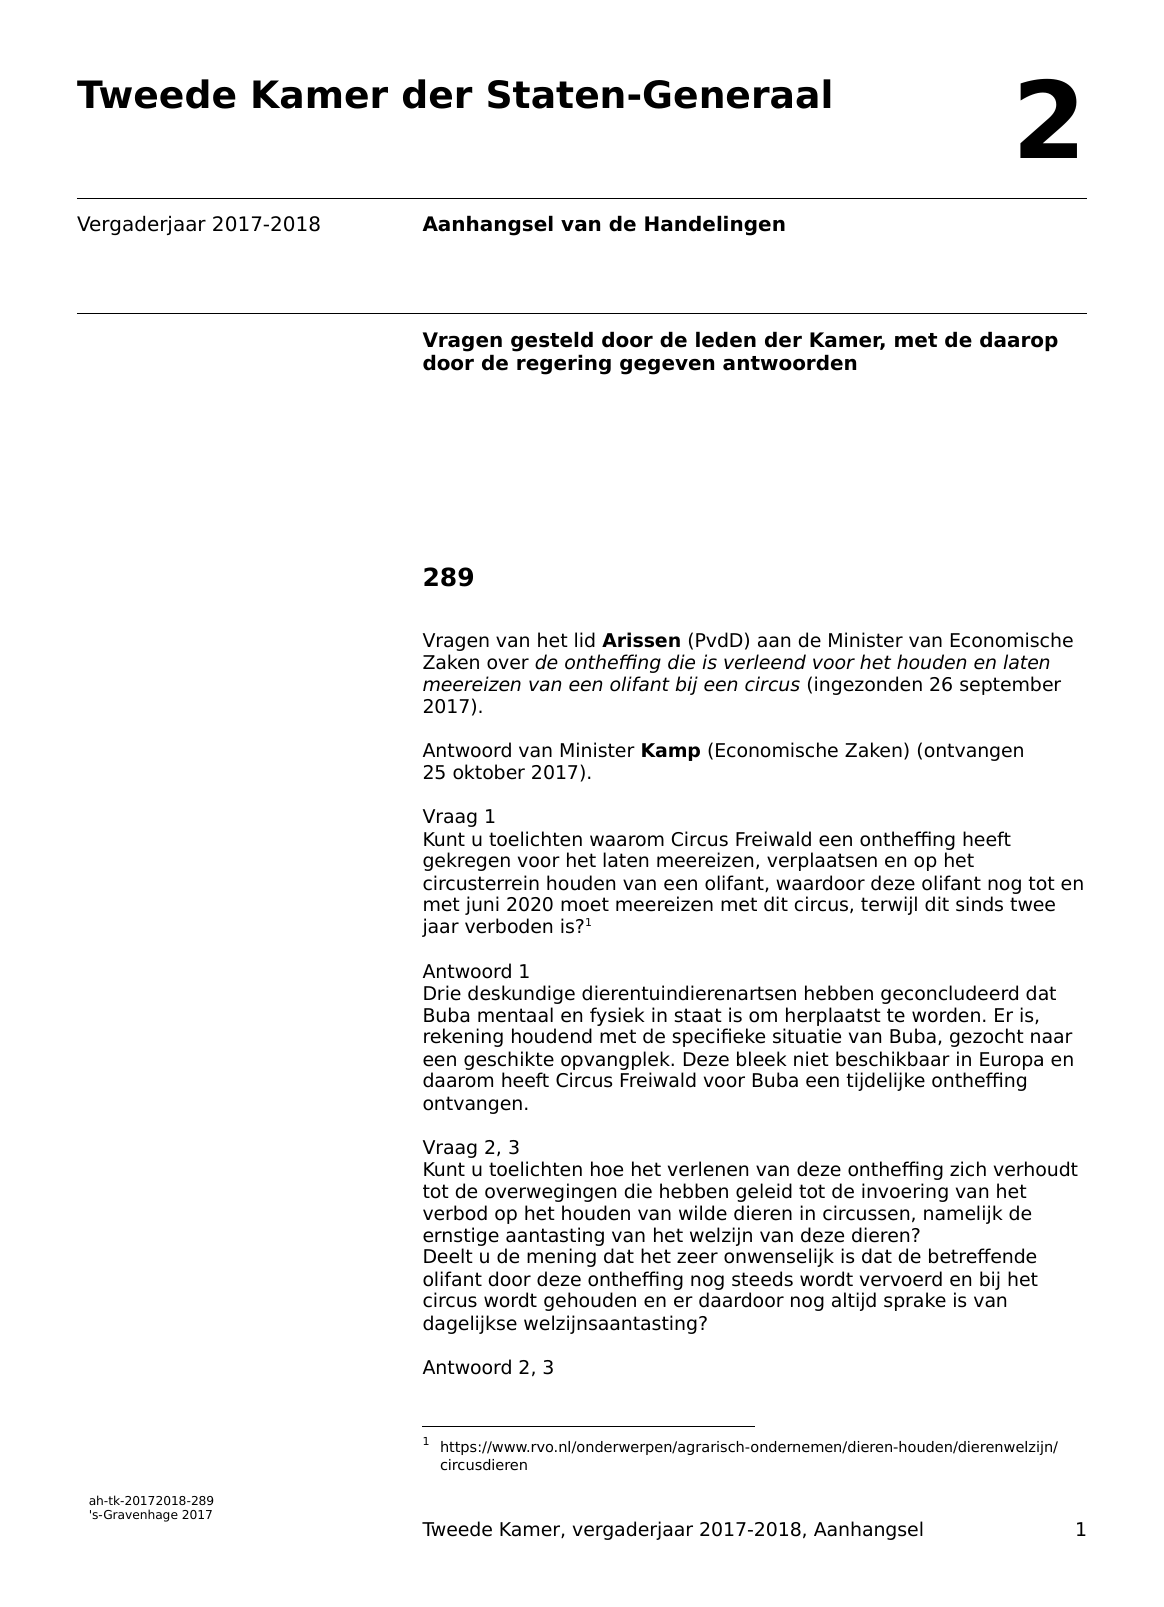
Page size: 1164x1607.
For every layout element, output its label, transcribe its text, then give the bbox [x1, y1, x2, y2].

text Antwoord 1 [422, 961, 1087, 982]
text Antwoord 2, 3 [422, 1357, 1087, 1378]
text Vraag 1 [422, 806, 1087, 828]
text 289 [422, 563, 1087, 592]
text Deelt u de mening dat het zeer onwenselijk is dat de betreffende olifant door deze ontheffing nog steeds wordt vervoerd en bij het circus wordt gehouden en er daardoor nog altijd sprake is van dagelijkse welzijnsaantasting? [422, 1246, 1087, 1334]
table_cell Aanhangsel van de Handelingen [422, 199, 1087, 313]
text Antwoord van Minister Kamp (Economische Zaken) (ontvangen 25 oktober 2017). [422, 740, 1087, 784]
text 's-Gravenhage 2017 [88, 1508, 323, 1522]
table_cell Vergaderjaar 2017-2018 [77, 199, 422, 313]
text https://www.rvo.nl/onderwerpen/agrarisch-ondernemen/dieren-houden/dierenwelzijn/circusdieren [422, 1435, 1087, 1474]
table_header Tweede Kamer der Staten-Generaal [77, 59, 886, 198]
table_cell [77, 314, 422, 375]
text Drie deskundige dierentuindierenartsen hebben geconcludeerd dat Buba mentaal en fysiek in staat is om herplaatst te worden. Er is, rekening houdend met de specifieke situatie van Buba, gezocht naar een geschikte opvangplek. Deze bleek niet beschikbaar in Europa en daarom heeft Circus Freiwald voor Buba een tijdelijke ontheffing ontvangen. [422, 982, 1087, 1114]
text Vraag 2, 3 [422, 1137, 1087, 1158]
table_header 2 [886, 59, 1087, 198]
text ah-tk-20172018-289 [88, 1494, 323, 1508]
text Kunt u toelichten hoe het verlenen van deze ontheffing zich verhoudt tot de overwegingen die hebben geleid tot de invoering van het verbod op het houden van wilde dieren in circussen, namelijk de ernstige aantasting van het welzijn van deze dieren? [422, 1158, 1087, 1246]
text Vragen van het lid Arissen (PvdD) aan de Minister van Economische Zaken over de ontheffing die is verleend voor het houden en laten meereizen van een olifant bij een circus (ingezonden 26 september 2017). [422, 630, 1087, 718]
table_cell Vragen gesteld door de leden der Kamer, met de daarop door de regering gegeven antwoorden [422, 314, 1087, 375]
text Kunt u toelichten waarom Circus Freiwald een ontheffing heeft gekregen voor het laten meereizen, verplaatsen en op het circusterrein houden van een olifant, waardoor deze olifant nog tot en met juni 2020 moet meereizen met dit circus, terwijl dit sinds twee jaar verboden is? [422, 828, 1087, 938]
